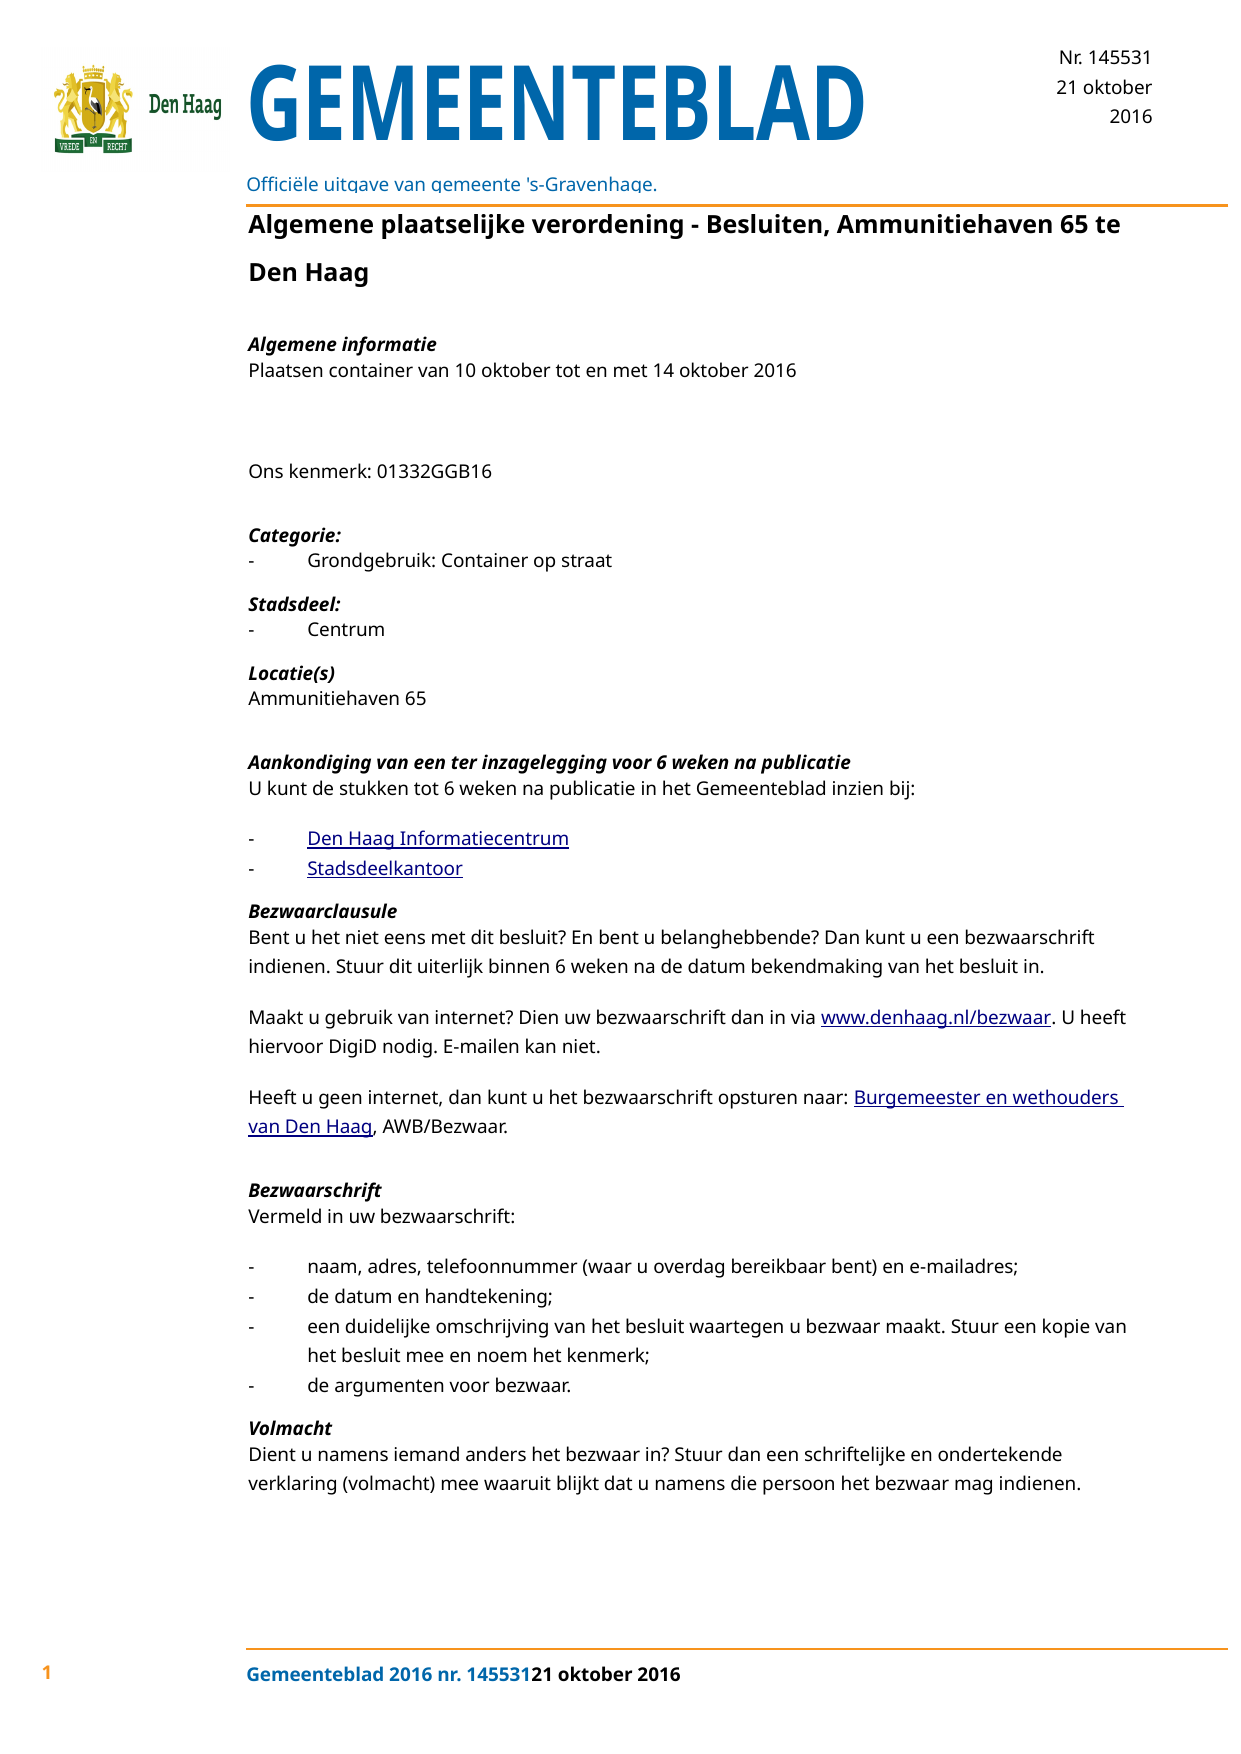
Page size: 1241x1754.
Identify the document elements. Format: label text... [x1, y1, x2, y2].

text Ammunitiehaven 65 [248, 685, 1152, 711]
text Algemene plaatselijke verordening - Besluiten, Ammunitiehaven 65 te Den Haag [248, 207, 1152, 288]
text Vermeld in uw bezwaarschrift: [248, 1203, 1152, 1229]
list de argumenten voor bezwaar. [248, 1372, 1152, 1398]
text Stadsdeel: [248, 591, 1152, 617]
list naam, adres, telefoonnummer (waar u overdag bereikbaar bent) en e-mailadres; [248, 1254, 1152, 1279]
text Categorie: [248, 522, 1152, 548]
text Bent u het niet eens met dit besluit? En bent u belanghebbende? Dan kunt u een bezwaarschrift indienen. Stuur dit uiterlijk binnen 6 weken na de datum bekendmaking van het besluit in. [248, 924, 1152, 979]
text U kunt de stukken tot 6 weken na publicatie in het Gemeenteblad inzien bij: [248, 775, 1152, 801]
text Heeft u geen internet, dan kunt u het bezwaarschrift opsturen naar: Burgemeester en wethouders van Den Haag, AWB/Bezwaar. [248, 1084, 1152, 1139]
list Stadsdeelkantoor [248, 855, 1152, 881]
text Volmacht [248, 1415, 1152, 1441]
list de datum en handtekening; [248, 1283, 1152, 1309]
text Bezwaarschrift [248, 1177, 1152, 1203]
text Bezwaarclausule [248, 898, 1152, 924]
list Centrum [248, 617, 1152, 642]
text Dient u namens iemand anders het bezwaar in? Stuur dan een schriftelijke en ondertekende verklaring (volmacht) mee waaruit blijkt dat u namens die persoon het bezwaar mag indienen. [248, 1441, 1152, 1496]
text Algemene informatie [248, 331, 1152, 357]
list een duidelijke omschrijving van het besluit waartegen u bezwaar maakt. Stuur een kopie van het besluit mee en noem het kenmerk; [248, 1313, 1152, 1368]
list Den Haag Informatiecentrum [248, 826, 1152, 851]
text Locatie(s) [248, 660, 1152, 685]
picture [41, 47, 231, 172]
text Maakt u gebruik van internet? Dien uw bezwaarschrift dan in via www.denhaag.nl/bezwaar. U heeft hiervoor DigiD nodig. E-mailen kan niet. [248, 1004, 1152, 1059]
list Grondgebruik: Container op straat [248, 548, 1152, 573]
text Ons kenmerk: 01332GGB16 [248, 458, 1152, 484]
text Plaatsen container van 10 oktober tot en met 14 oktober 2016 [248, 357, 1152, 383]
text Aankondiging van een ter inzagelegging voor 6 weken na publicatie [248, 749, 1152, 775]
